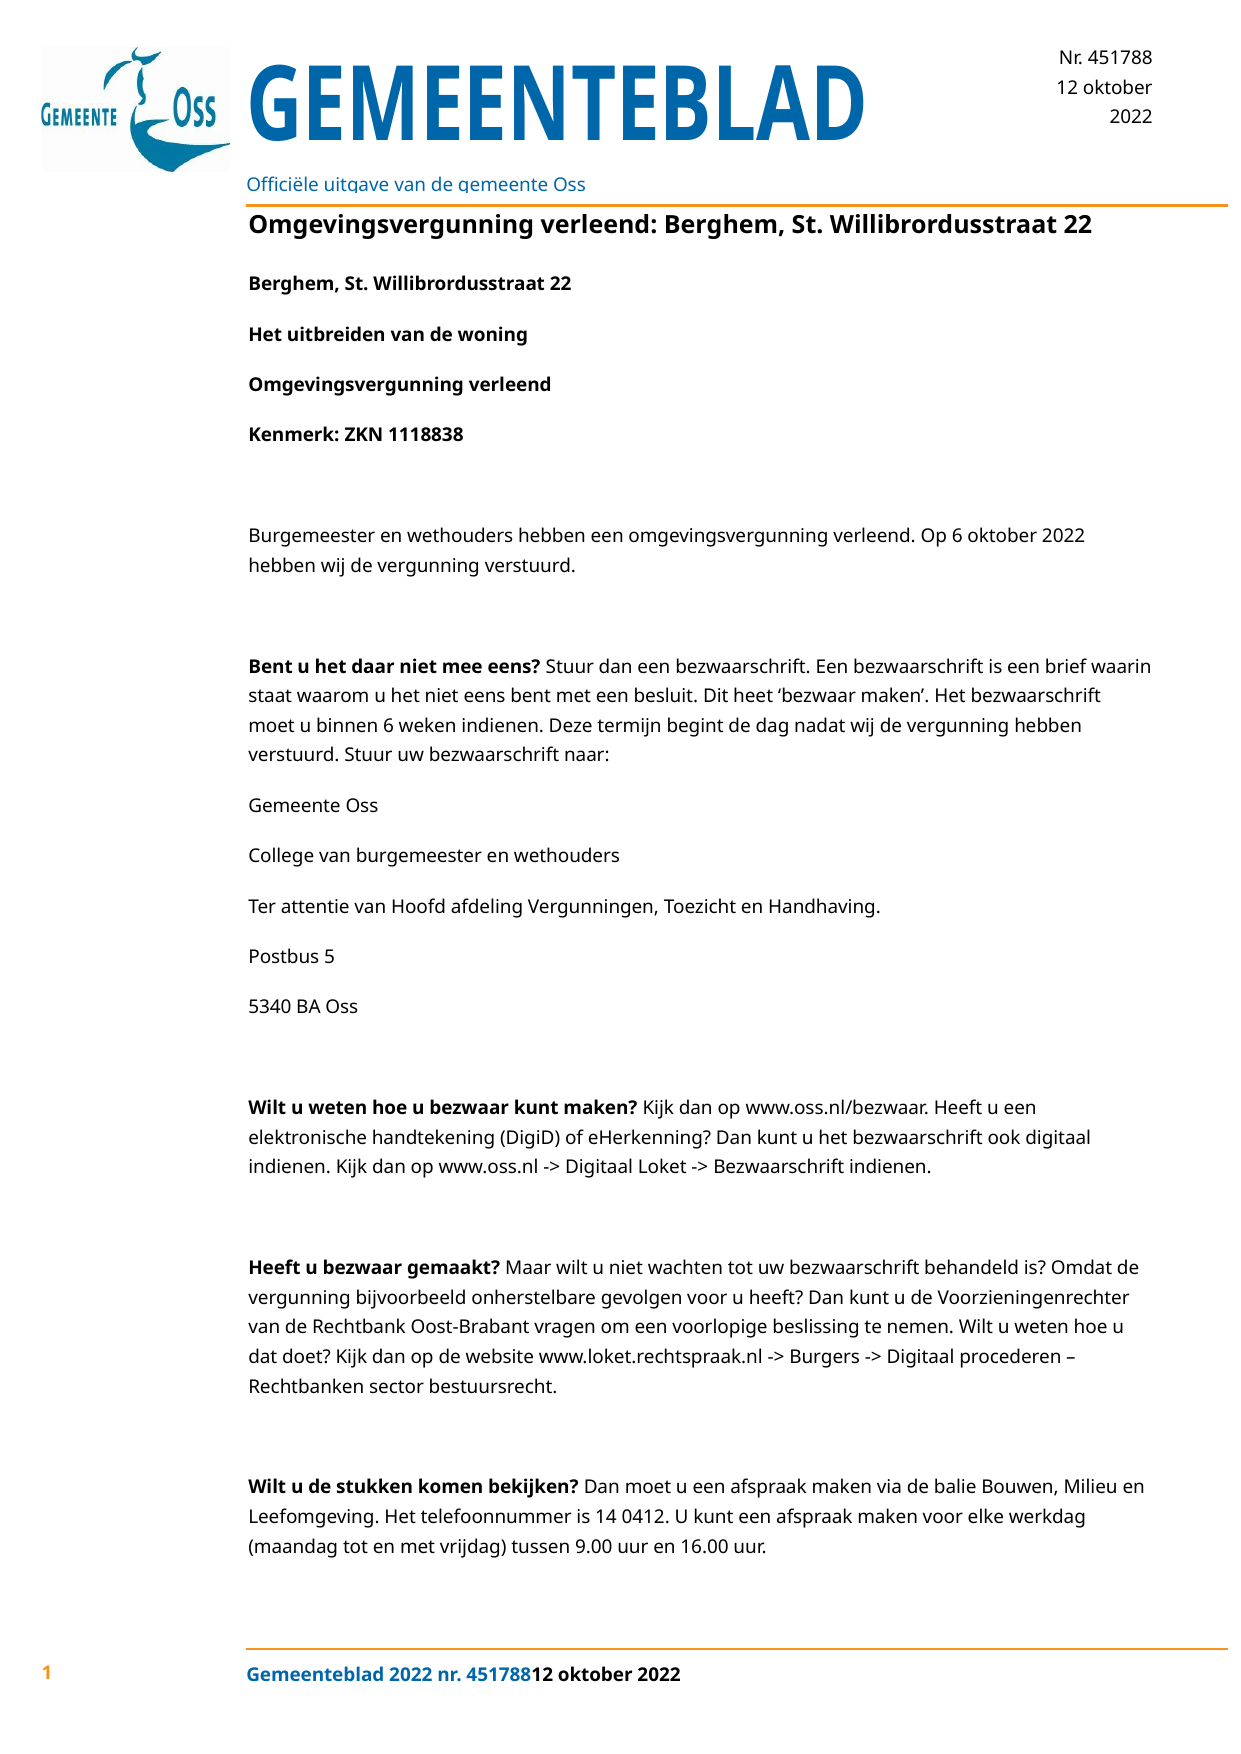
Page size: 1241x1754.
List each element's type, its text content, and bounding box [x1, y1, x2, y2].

text Bent u het daar niet mee eens? Stuur dan een bezwaarschrift. Een bezwaarschrift is een brief waarin staat waarom u het niet eens bent met een besluit. Dit heet ‘bezwaar maken’. Het bezwaarschrift moet u binnen 6 weken indienen. Deze termijn begint de dag nadat wij de vergunning hebben verstuurd. Stuur uw bezwaarschrift naar: [248, 653, 1152, 767]
text Wilt u de stukken komen bekijken? Dan moet u een afspraak maken via de balie Bouwen, Milieu en Leefomgeving. Het telefoonnummer is 14 0412. U kunt een afspraak maken voor elke werkdag (maandag tot en met vrijdag) tussen 9.00 uur en 16.00 uur. [248, 1474, 1152, 1558]
text Postbus 5 [248, 943, 1152, 969]
picture [41, 47, 231, 172]
text Berghem, St. Willibrordusstraat 22 [248, 270, 1152, 296]
text Heeft u bezwaar gemaakt? Maar wilt u niet wachten tot uw bezwaarschrift behandeld is? Omdat de vergunning bijvoorbeeld onherstelbare gevolgen voor u heeft? Dan kunt u de Voorzieningenrechter van de Rechtbank Oost-Brabant vragen om een voorlopige beslissing te nemen. Wilt u weten hoe u dat doet? Kijk dan op de website www.loket.rechtspraak.nl -> Burgers -> Digitaal procederen – Rechtbanken sector bestuursrecht. [248, 1254, 1152, 1398]
text Wilt u weten hoe u bezwaar kunt maken? Kijk dan op www.oss.nl/bezwaar. Heeft u een elektronische handtekening (DigiD) of eHerkenning? Dan kunt u het bezwaarschrift ook digitaal indienen. Kijk dan op www.oss.nl -> Digitaal Loket -> Bezwaarschrift indienen. [248, 1094, 1152, 1179]
text Het uitbreiden van de woning [248, 321, 1152, 346]
text College van burgemeester en wethouders [248, 842, 1152, 868]
text Gemeente Oss [248, 792, 1152, 818]
text Burgemeester en wethouders hebben een omgevingsvergunning verleend. Op 6 oktober 2022 hebben wij de vergunning verstuurd. [248, 522, 1152, 578]
text Omgevingsvergunning verleend [248, 371, 1152, 397]
text Kenmerk: ZKN 1118838 [248, 422, 1152, 447]
text Omgevingsvergunning verleend: Berghem, St. Willibrordusstraat 22 [248, 207, 1152, 241]
text 5340 BA Oss [248, 994, 1152, 1019]
text Ter attentie van Hoofd afdeling Vergunningen, Toezicht en Handhaving. [248, 893, 1152, 918]
